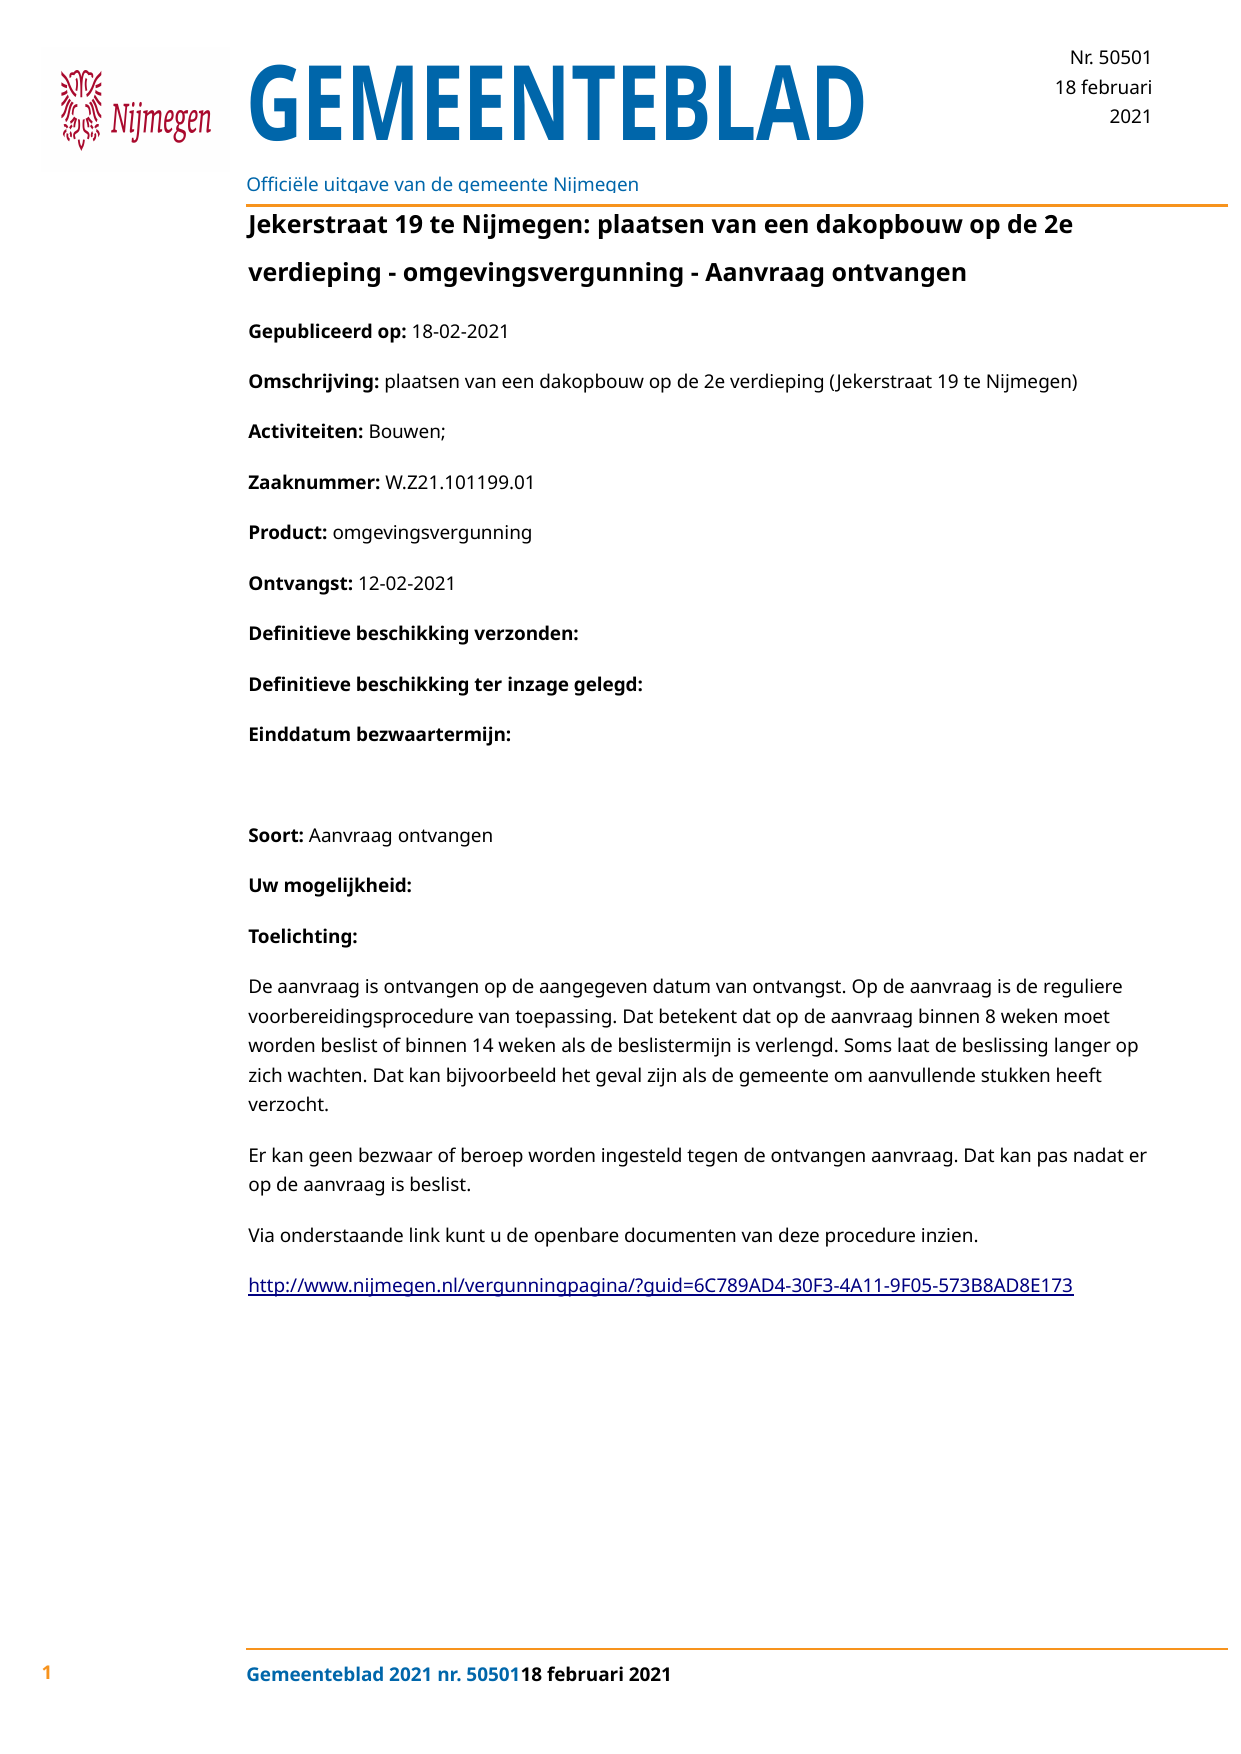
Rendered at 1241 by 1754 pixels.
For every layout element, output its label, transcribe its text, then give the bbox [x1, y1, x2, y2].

text Ontvangst: 12-02-2021 [248, 570, 1152, 596]
text Zaaknummer: W.Z21.101199.01 [248, 469, 1152, 495]
text Uw mogelijkheid: [248, 872, 1152, 898]
text Gepubliceerd op: 18-02-2021 [248, 318, 1152, 344]
text Soort: Aanvraag ontvangen [248, 822, 1152, 848]
picture [41, 47, 231, 172]
text Jekerstraat 19 te Nijmegen: plaatsen van een dakopbouw op de 2e verdieping - omgevingsvergunning - Aanvraag ontvangen [248, 207, 1152, 288]
text Via onderstaande link kunt u de openbare documenten van deze procedure inzien. [248, 1222, 1152, 1248]
text Einddatum bezwaartermijn: [248, 721, 1152, 747]
text Toelichting: [248, 923, 1152, 949]
text De aanvraag is ontvangen op de aangegeven datum van ontvangst. Op de aanvraag is de reguliere voorbereidingsprocedure van toepassing. Dat betekent dat op de aanvraag binnen 8 weken moet worden beslist of binnen 14 weken als de beslistermijn is verlengd. Soms laat de beslissing langer op zich wachten. Dat kan bijvoorbeeld het geval zijn als de gemeente om aanvullende stukken heeft verzocht. [248, 973, 1152, 1117]
text Er kan geen bezwaar of beroep worden ingesteld tegen de ontvangen aanvraag. Dat kan pas nadat er op de aanvraag is beslist. [248, 1142, 1152, 1197]
text Product: omgevingsvergunning [248, 519, 1152, 545]
text Definitieve beschikking verzonden: [248, 620, 1152, 646]
text Activiteiten: Bouwen; [248, 419, 1152, 444]
text http://www.nijmegen.nl/vergunningpagina/?guid=6C789AD4-30F3-4A11-9F05-573B8AD8E173 [248, 1272, 1152, 1298]
text Omschrijving: plaatsen van een dakopbouw op de 2e verdieping (Jekerstraat 19 te Nijmegen) [248, 368, 1152, 394]
text Definitieve beschikking ter inzage gelegd: [248, 671, 1152, 697]
